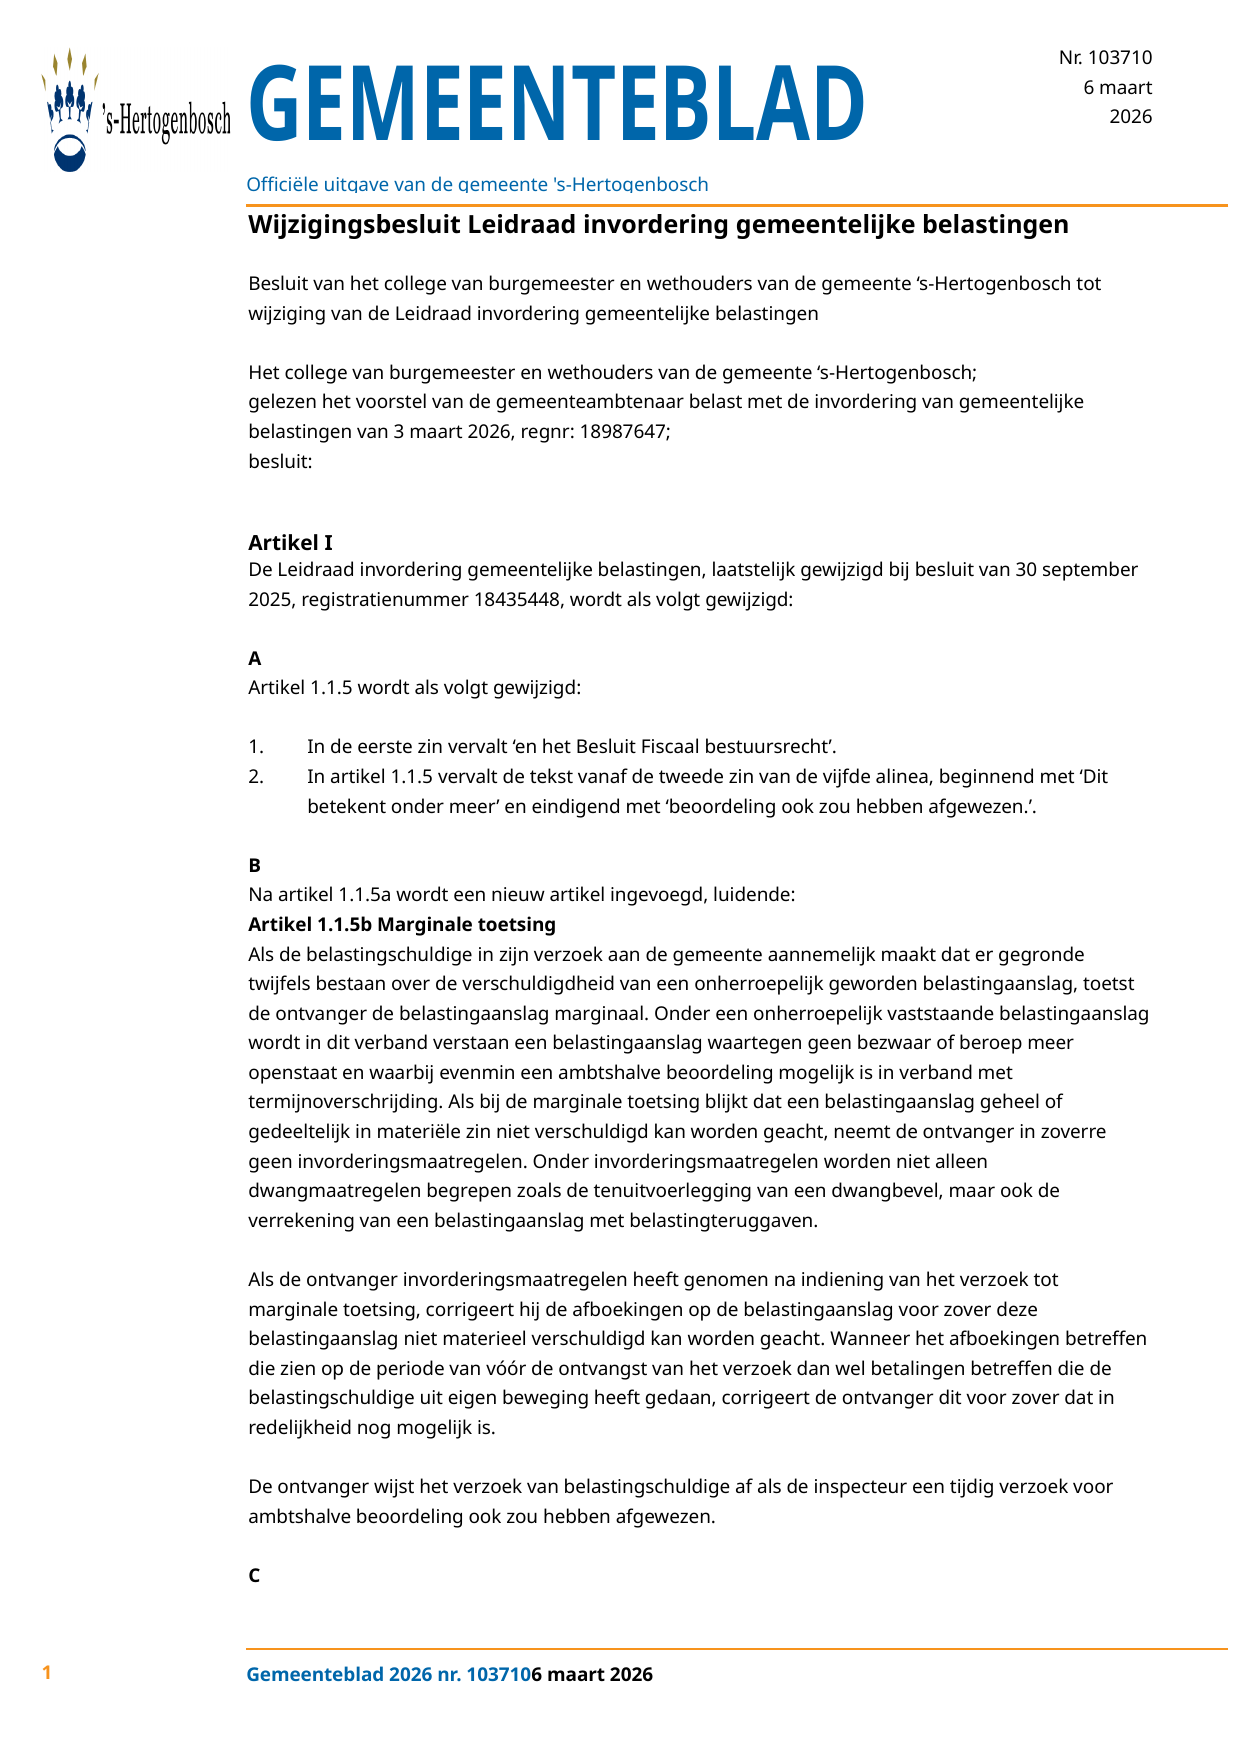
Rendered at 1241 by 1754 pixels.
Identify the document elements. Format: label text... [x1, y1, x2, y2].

list In de eerste zin vervalt ‘en het Besluit Fiscaal bestuursrecht’. [248, 734, 1152, 759]
text Na artikel 1.1.5a wordt een nieuw artikel ingevoegd, luidende: [248, 882, 1152, 907]
text Het college van burgemeester en wethouders van de gemeente ‘s-Hertogenbosch; [248, 359, 1152, 385]
text B [248, 852, 1152, 878]
text C [248, 1562, 1152, 1588]
text Wijzigingsbesluit Leidraad invordering gemeentelijke belastingen [248, 207, 1152, 241]
list In artikel 1.1.5 vervalt de tekst vanaf de tweede zin van de vijfde alinea, beginnend met ‘Dit betekent onder meer’ en eindigend met ‘beoordeling ook zou hebben afgewezen.’. [248, 763, 1152, 819]
text Als de ontvanger invorderingsmaatregelen heeft genomen na indiening van het verzoek tot marginale toetsing, corrigeert hij de afboekingen op de belastingaanslag voor zover deze belastingaanslag niet materieel verschuldigd kan worden geacht. Wanneer het afboekingen betreffen die zien op de periode van vóór de ontvangst van het verzoek dan wel betalingen betreffen die de belastingschuldige uit eigen beweging heeft gedaan, corrigeert de ontvanger dit voor zover dat in redelijkheid nog mogelijk is. [248, 1266, 1152, 1440]
picture [41, 47, 231, 172]
text De ontvanger wijst het verzoek van belastingschuldige af als de inspecteur een tijdig verzoek voor ambtshalve beoordeling ook zou hebben afgewezen. [248, 1473, 1152, 1529]
text Artikel I [248, 528, 1152, 556]
text Als de belastingschuldige in zijn verzoek aan de gemeente aannemelijk maakt dat er gegronde twijfels bestaan over de verschuldigdheid van een onherroepelijk geworden belastingaanslag, toetst de ontvanger de belastingaanslag marginaal. Onder een onherroepelijk vaststaande belastingaanslag wordt in dit verband verstaan een belastingaanslag waartegen geen bezwaar of beroep meer openstaat en waarbij evenmin een ambtshalve beoordeling mogelijk is in verband met termijnoverschrijding. Als bij de marginale toetsing blijkt dat een belastingaanslag geheel of gedeeltelijk in materiële zin niet verschuldigd kan worden geacht, neemt de ontvanger in zoverre geen invorderingsmaatregelen. Onder invorderingsmaatregelen worden niet alleen dwangmaatregelen begrepen zoals de tenuitvoerlegging van een dwangbevel, maar ook de verrekening van een belastingaanslag met belastingteruggaven. [248, 941, 1152, 1233]
text besluit: [248, 448, 1152, 473]
text De Leidraad invordering gemeentelijke belastingen, laatstelijk gewijzigd bij besluit van 30 september 2025, registratienummer 18435448, wordt als volgt gewijzigd: [248, 556, 1152, 612]
text gelezen het voorstel van de gemeenteambtenaar belast met de invordering van gemeentelijke belastingen van 3 maart 2026, regnr: 18987647; [248, 389, 1152, 444]
text A [248, 645, 1152, 671]
text Artikel 1.1.5 wordt als volgt gewijzigd: [248, 674, 1152, 700]
text Besluit van het college van burgemeester en wethouders van de gemeente ‘s-Hertogenbosch tot wijziging van de Leidraad invordering gemeentelijke belastingen [248, 270, 1152, 326]
text Artikel 1.1.5b Marginale toetsing [248, 911, 1152, 937]
